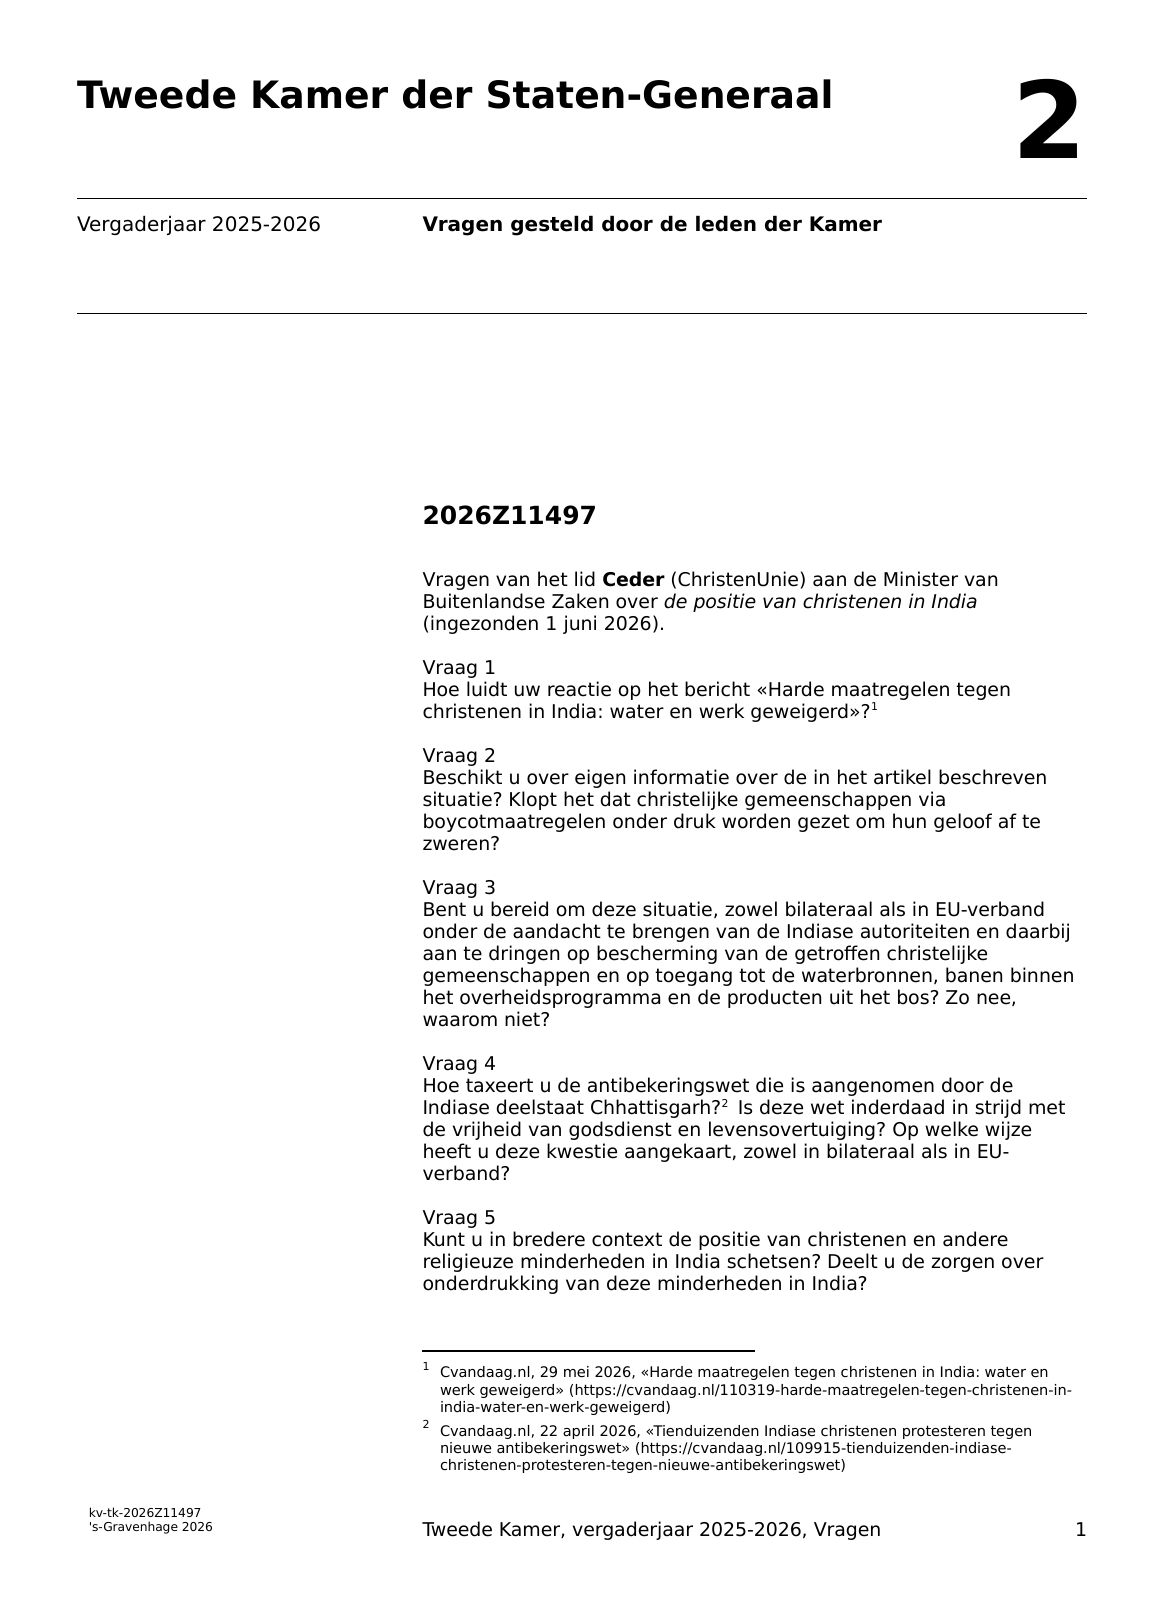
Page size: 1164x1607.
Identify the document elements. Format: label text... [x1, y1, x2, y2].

table_cell Vergaderjaar 2025-2026 [77, 199, 422, 313]
table_header Tweede Kamer der Staten-Generaal [77, 59, 886, 198]
text Vraag 1 [422, 657, 1087, 679]
text 2026Z11497 [422, 501, 1087, 531]
text kv-tk-2026Z11497 [88, 1506, 323, 1520]
text Vraag 3 [422, 877, 1087, 899]
text Vraag 5 [422, 1207, 1087, 1229]
text Hoe luidt uw reactie op het bericht «Harde maatregelen tegen christenen in India: water en werk geweigerd»? [422, 679, 1087, 723]
text Vraag 4 [422, 1053, 1087, 1075]
text Vragen van het lid Ceder (ChristenUnie) aan de Minister van Buitenlandse Zaken over de positie van christenen in India (ingezonden 1 juni 2026). [422, 569, 1087, 635]
text Cvandaag.nl, 22 april 2026, «Tienduizenden Indiase christenen protesteren tegen nieuwe antibekeringswet» (https://cvandaag.nl/109915-tienduizenden-indiase-christenen-protesteren-tegen-nieuwe-antibekeringswet) [422, 1418, 1087, 1474]
table_cell Vragen gesteld door de leden der Kamer [422, 199, 1087, 313]
text Hoe taxeert u de antibekeringswet die is aangenomen door de Indiase deelstaat Chhattisgarh? Is deze wet inderdaad in strijd met de vrijheid van godsdienst en levensovertuiging? Op welke wijze heeft u deze kwestie aangekaart, zowel in bilateraal als in EU-verband? [422, 1075, 1087, 1185]
text Vraag 2 [422, 745, 1087, 767]
text 's-Gravenhage 2026 [88, 1520, 323, 1534]
table_header 2 [886, 59, 1087, 198]
text Cvandaag.nl, 29 mei 2026, «Harde maatregelen tegen christenen in India: water en werk geweigerd» (https://cvandaag.nl/110319-harde-maatregelen-tegen-christenen-in-india-water-en-werk-geweigerd) [422, 1360, 1087, 1416]
text Bent u bereid om deze situatie, zowel bilateraal als in EU-verband onder de aandacht te brengen van de Indiase autoriteiten en daarbij aan te dringen op bescherming van de getroffen christelijke gemeenschappen en op toegang tot de waterbronnen, banen binnen het overheidsprogramma en de producten uit het bos? Zo nee, waarom niet? [422, 899, 1087, 1031]
text Beschikt u over eigen informatie over de in het artikel beschreven situatie? Klopt het dat christelijke gemeenschappen via boycotmaatregelen onder druk worden gezet om hun geloof af te zweren? [422, 767, 1087, 855]
text Kunt u in bredere context de positie van christenen en andere religieuze minderheden in India schetsen? Deelt u de zorgen over onderdrukking van deze minderheden in India? [422, 1229, 1087, 1295]
